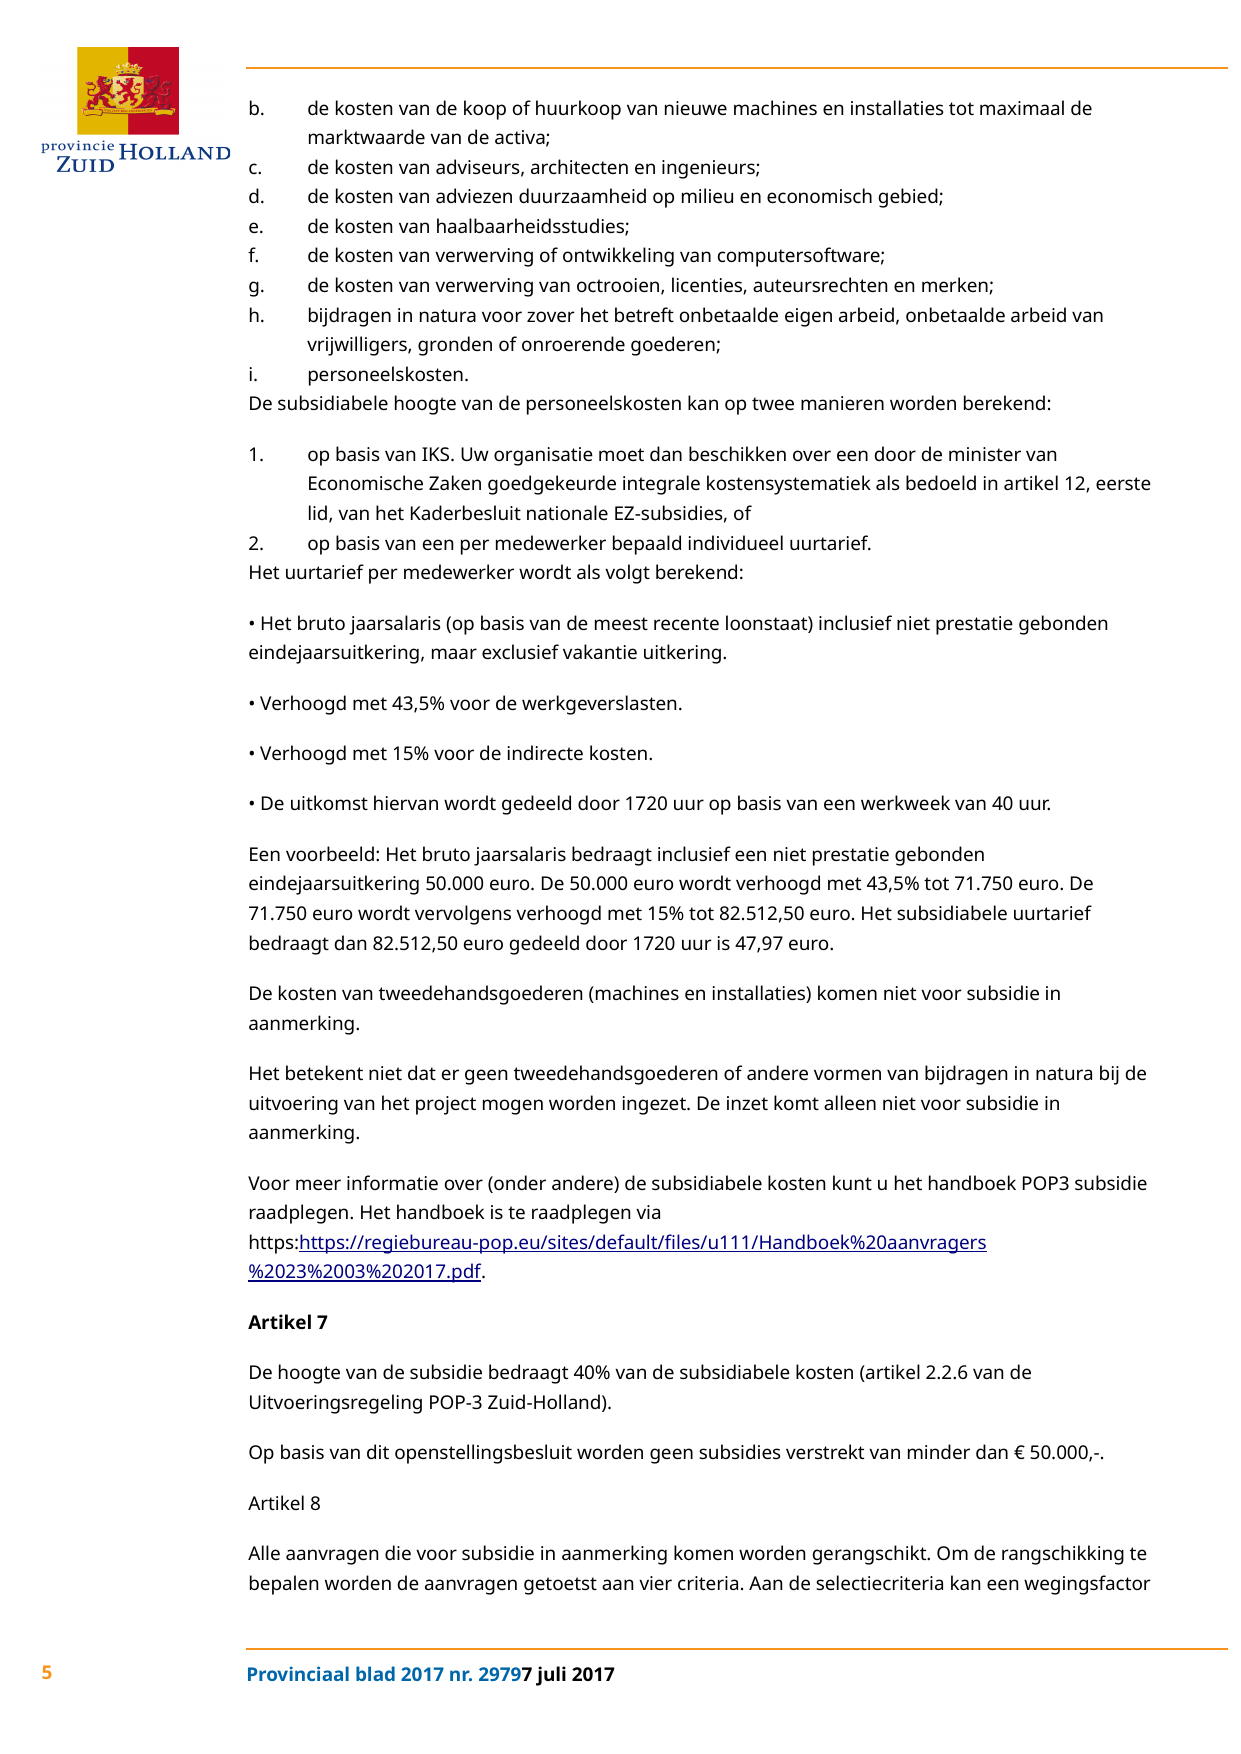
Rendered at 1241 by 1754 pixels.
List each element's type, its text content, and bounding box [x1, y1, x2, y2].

text • Verhoogd met 15% voor de indirecte kosten. [248, 740, 1152, 766]
text Een voorbeeld: Het bruto jaarsalaris bedraagt inclusief een niet prestatie gebonden eindejaarsuitkering 50.000 euro. De 50.000 euro wordt verhoogd met 43,5% tot 71.750 euro. De 71.750 euro wordt vervolgens verhoogd met 15% tot 82.512,50 euro. Het subsidiabele uurtarief bedraagt dan 82.512,50 euro gedeeld door 1720 uur is 47,97 euro. [248, 841, 1152, 956]
list de kosten van adviseurs, architecten en ingenieurs; [248, 154, 1152, 180]
list de kosten van verwerving van octrooien, licenties, auteursrechten en merken; [248, 272, 1152, 298]
text Artikel 7 [248, 1309, 1152, 1335]
text Het betekent niet dat er geen tweedehandsgoederen of andere vormen van bijdragen in natura bij de uitvoering van het project mogen worden ingezet. De inzet komt alleen niet voor subsidie in aanmerking. [248, 1060, 1152, 1145]
text Het uurtarief per medewerker wordt als volgt berekend: [248, 559, 1152, 585]
text De hoogte van de subsidie bedraagt 40% van de subsidiabele kosten (artikel 2.2.6 van de Uitvoeringsregeling POP-3 Zuid-Holland). [248, 1359, 1152, 1415]
list op basis van IKS. Uw organisatie moet dan beschikken over een door de minister van Economische Zaken goedgekeurde integrale kostensystematiek als bedoeld in artikel 12, eerste lid, van het Kaderbesluit nationale EZ-subsidies, of [248, 441, 1152, 526]
text De subsidiabele hoogte van de personeelskosten kan op twee manieren worden berekend: [248, 391, 1152, 416]
list de kosten van verwerving of ontwikkeling van computersoftware; [248, 243, 1152, 268]
text • Het bruto jaarsalaris (op basis van de meest recente loonstaat) inclusief niet prestatie gebonden eindejaarsuitkering, maar exclusief vakantie uitkering. [248, 610, 1152, 665]
list personeelskosten. [248, 361, 1152, 387]
text Op basis van dit openstellingsbesluit worden geen subsidies verstrekt van minder dan € 50.000,-. [248, 1439, 1152, 1465]
text De kosten van tweedehandsgoederen (machines en installaties) komen niet voor subsidie in aanmerking. [248, 980, 1152, 1036]
list de kosten van adviezen duurzaamheid op milieu en economisch gebied; [248, 183, 1152, 209]
list bijdragen in natura voor zover het betreft onbetaalde eigen arbeid, onbetaalde arbeid van vrijwilligers, gronden of onroerende goederen; [248, 302, 1152, 357]
text Alle aanvragen die voor subsidie in aanmerking komen worden gerangschikt. Om de rangschikking te bepalen worden de aanvragen getoetst aan vier criteria. Aan de selectiecriteria kan een wegingsfactor [248, 1540, 1152, 1596]
picture [41, 47, 231, 172]
text Voor meer informatie over (onder andere) de subsidiabele kosten kunt u het handboek POP3 subsidie raadplegen. Het handboek is te raadplegen via https:https://regiebureau-pop.eu/sites/default/files/u111/Handboek%20aanvragers%2023%2003%202017.pdf. [248, 1170, 1152, 1284]
list op basis van een per medewerker bepaald individueel uurtarief. [248, 530, 1152, 556]
text • De uitkomst hiervan wordt gedeeld door 1720 uur op basis van een werkweek van 40 uur. [248, 791, 1152, 816]
text • Verhoogd met 43,5% voor de werkgeverslasten. [248, 690, 1152, 716]
text Artikel 8 [248, 1490, 1152, 1516]
list de kosten van haalbaarheidsstudies; [248, 213, 1152, 239]
list de kosten van de koop of huurkoop van nieuwe machines en installaties tot maximaal de marktwaarde van de activa; [248, 95, 1152, 150]
